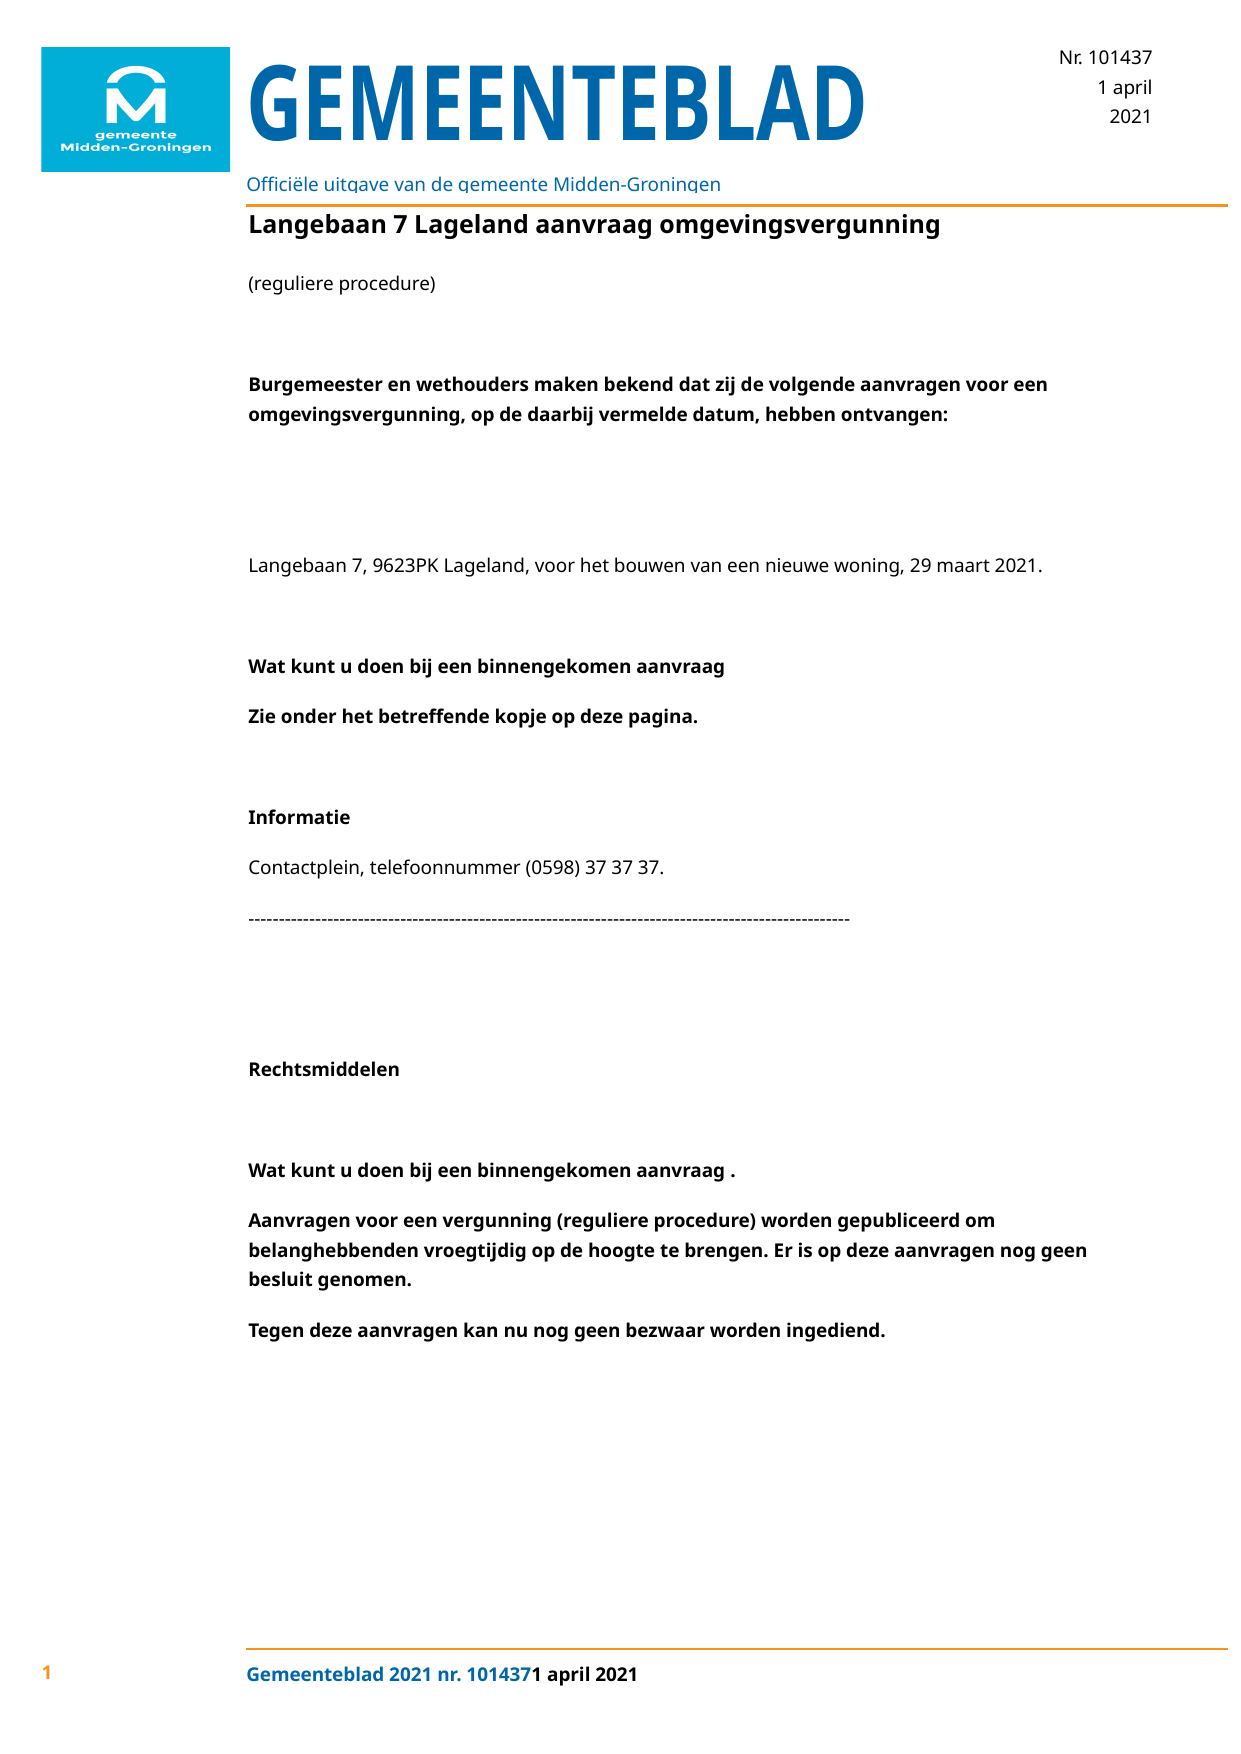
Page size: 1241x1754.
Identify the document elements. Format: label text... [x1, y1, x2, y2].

text --------------------------------------------------------------------------------------------------- [248, 905, 1152, 931]
text Langebaan 7 Lageland aanvraag omgevingsvergunning [248, 207, 1152, 241]
text Rechtsmiddelen [248, 1056, 1152, 1082]
picture [108, 66, 164, 82]
text Tegen deze aanvragen kan nu nog geen bezwaar worden ingediend. [248, 1317, 1152, 1343]
text Contactplein, telefoonnummer (0598) 37 37 37. [248, 854, 1152, 880]
text Burgemeester en wethouders maken bekend dat zij de volgende aanvragen voor een omgevingsvergunning, op de daarbij vermelde datum, hebben ontvangen: [248, 371, 1152, 426]
text Aanvragen voor een vergunning (reguliere procedure) worden gepubliceerd om belanghebbenden vroegtijdig op de hoogte te brengen. Er is op deze aanvragen nog geen besluit genomen. [248, 1207, 1152, 1292]
text Wat kunt u doen bij een binnengekomen aanvraag [248, 653, 1152, 678]
text Zie onder het betreffende kopje op deze pagina. [248, 703, 1152, 729]
picture [107, 89, 165, 122]
picture [184, 146, 190, 153]
text Informatie [248, 804, 1152, 830]
text (reguliere procedure) [248, 270, 1152, 296]
text Langebaan 7, 9623PK Lageland, voor het bouwen van een nieuwe woning, 29 maart 2021. [248, 552, 1152, 578]
text Wat kunt u doen bij een binnengekomen aanvraag . [248, 1157, 1152, 1183]
